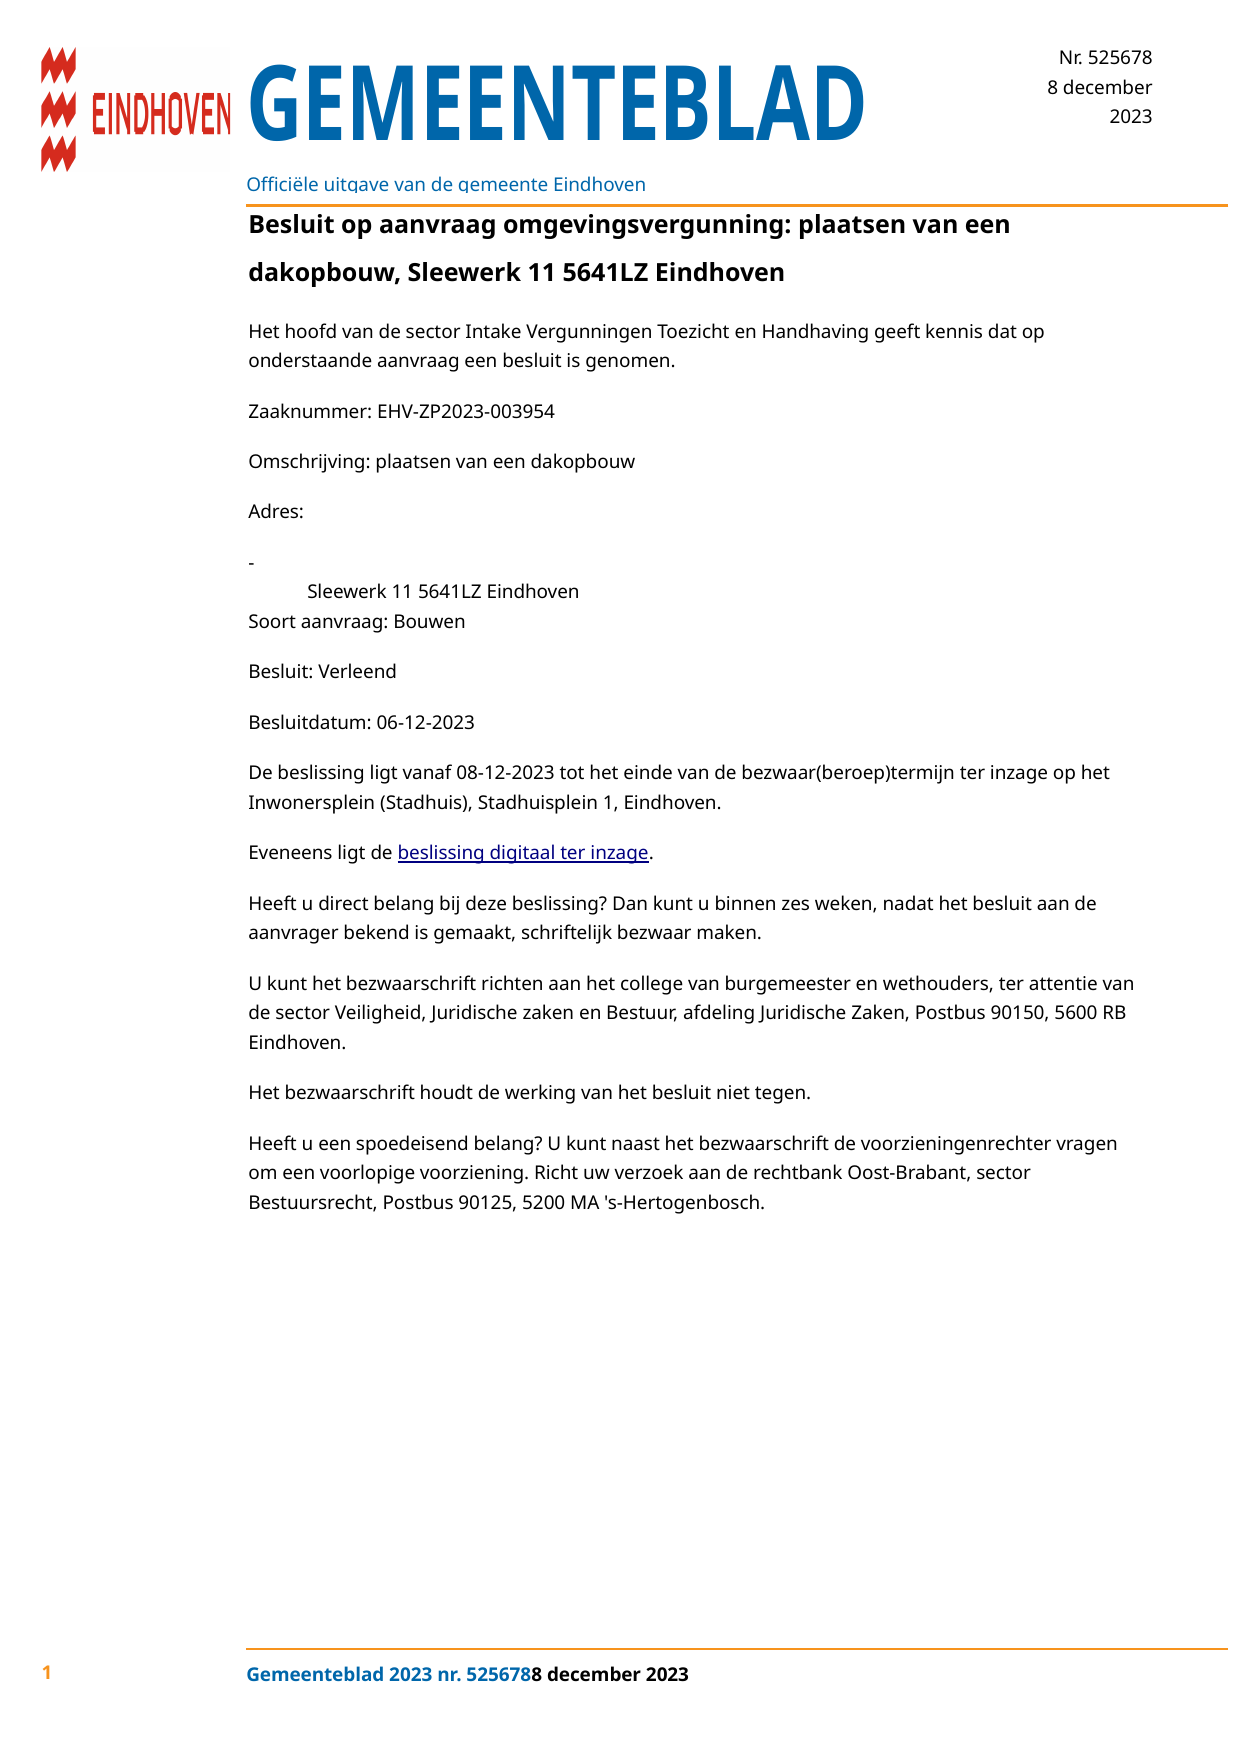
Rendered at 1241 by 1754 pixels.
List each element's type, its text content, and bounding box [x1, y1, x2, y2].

text Soort aanvraag: Bouwen [248, 608, 1152, 634]
text Heeft u direct belang bij deze beslissing? Dan kunt u binnen zes weken, nadat het besluit aan de aanvrager bekend is gemaakt, schriftelijk bezwaar maken. [248, 890, 1152, 945]
text Besluit op aanvraag omgevingsvergunning: plaatsen van een dakopbouw, Sleewerk 11 5641LZ Eindhoven [248, 207, 1152, 288]
text Adres: [248, 499, 1152, 524]
picture [41, 47, 231, 172]
text Het hoofd van de sector Intake Vergunningen Toezicht en Handhaving geeft kennis dat op onderstaande aanvraag een besluit is genomen. [248, 318, 1152, 373]
text U kunt het bezwaarschrift richten aan het college van burgemeester en wethouders, ter attentie van de sector Veiligheid, Juridische zaken en Bestuur, afdeling Juridische Zaken, Postbus 90150, 5600 RB Eindhoven. [248, 970, 1152, 1055]
text Eveneens ligt de beslissing digitaal ter inzage. [248, 839, 1152, 865]
text Besluit: Verleend [248, 659, 1152, 684]
text Besluitdatum: 06-12-2023 [248, 709, 1152, 735]
text Zaaknummer: EHV-ZP2023-003954 [248, 398, 1152, 424]
text Heeft u een spoedeisend belang? U kunt naast het bezwaarschrift de voorzieningenrechter vragen om een voorlopige voorziening. Richt uw verzoek aan de rechtbank Oost-Brabant, sector Bestuursrecht, Postbus 90125, 5200 MA 's-Hertogenbosch. [248, 1130, 1152, 1215]
text Omschrijving: plaatsen van een dakopbouw [248, 448, 1152, 474]
list Sleewerk 11 5641LZ Eindhoven [248, 579, 1152, 604]
text Het bezwaarschrift houdt de werking van het besluit niet tegen. [248, 1079, 1152, 1105]
text De beslissing ligt vanaf 08-12-2023 tot het einde van de bezwaar(beroep)termijn ter inzage op het Inwonersplein (Stadhuis), Stadhuisplein 1, Eindhoven. [248, 759, 1152, 815]
